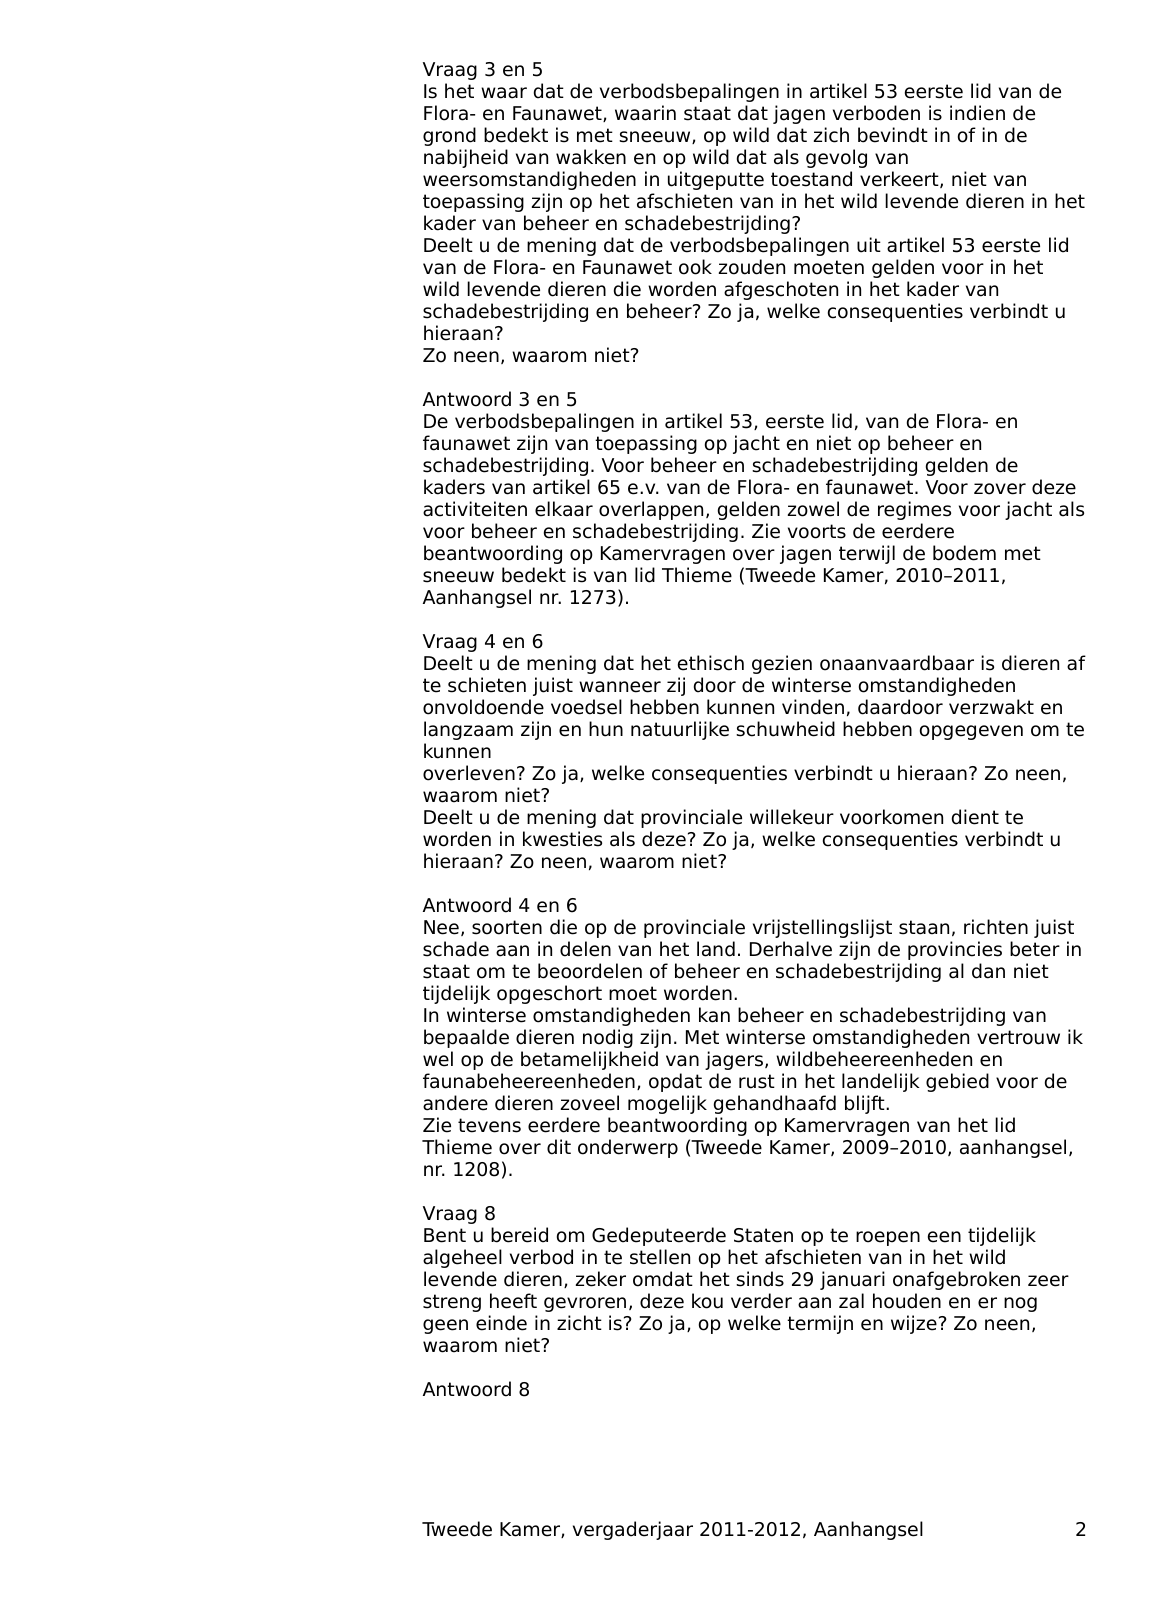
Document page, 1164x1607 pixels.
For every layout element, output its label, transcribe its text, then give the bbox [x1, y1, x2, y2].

text In winterse omstandigheden kan beheer en schadebestrijding van bepaalde dieren nodig zijn. Met winterse omstandigheden vertrouw ik wel op de betamelijkheid van jagers, wildbeheereenheden en faunabeheereenheden, opdat de rust in het landelijk gebied voor de andere dieren zoveel mogelijk gehandhaafd blijft. [422, 1005, 1087, 1115]
text Vraag 4 en 6 [422, 631, 1087, 653]
text overleven? Zo ja, welke consequenties verbindt u hieraan? Zo neen, waarom niet? [422, 763, 1087, 807]
text Zie tevens eerdere beantwoording op Kamervragen van het lid Thieme over dit onderwerp (Tweede Kamer, 2009–2010, aanhangsel, nr. 1208). [422, 1115, 1087, 1181]
text De verbodsbepalingen in artikel 53, eerste lid, van de Flora- en faunawet zijn van toepassing op jacht en niet op beheer en schadebestrijding. Voor beheer en schadebestrijding gelden de kaders van artikel 65 e.v. van de Flora- en faunawet. Voor zover deze activiteiten elkaar overlappen, gelden zowel de regimes voor jacht als voor beheer en schadebestrijding. Zie voorts de eerdere beantwoording op Kamervragen over jagen terwijl de bodem met sneeuw bedekt is van lid Thieme (Tweede Kamer, 2010–2011, Aanhangsel nr. 1273). [422, 411, 1087, 609]
text Zo neen, waarom niet? [422, 345, 1087, 367]
text Nee, soorten die op de provinciale vrijstellingslijst staan, richten juist schade aan in delen van het land. Derhalve zijn de provincies beter in staat om te beoordelen of beheer en schadebestrijding al dan niet tijdelijk opgeschort moet worden. [422, 917, 1087, 1005]
text Antwoord 3 en 5 [422, 389, 1087, 411]
text Deelt u de mening dat de verbodsbepalingen uit artikel 53 eerste lid van de Flora- en Faunawet ook zouden moeten gelden voor in het wild levende dieren die worden afgeschoten in het kader van schadebestrijding en beheer? Zo ja, welke consequenties verbindt u hieraan? [422, 235, 1087, 345]
text Vraag 3 en 5 [422, 59, 1087, 81]
text Deelt u de mening dat het ethisch gezien onaanvaardbaar is dieren af te schieten juist wanneer zij door de winterse omstandigheden onvoldoende voedsel hebben kunnen vinden, daardoor verzwakt en langzaam zijn en hun natuurlijke schuwheid hebben opgegeven om te kunnen [422, 653, 1087, 763]
text Vraag 8 [422, 1203, 1087, 1225]
text Deelt u de mening dat provinciale willekeur voorkomen dient te worden in kwesties als deze? Zo ja, welke consequenties verbindt u hieraan? Zo neen, waarom niet? [422, 807, 1087, 873]
text Antwoord 4 en 6 [422, 895, 1087, 917]
text Bent u bereid om Gedeputeerde Staten op te roepen een tijdelijk algeheel verbod in te stellen op het afschieten van in het wild levende dieren, zeker omdat het sinds 29 januari onafgebroken zeer streng heeft gevroren, deze kou verder aan zal houden en er nog geen einde in zicht is? Zo ja, op welke termijn en wijze? Zo neen, waarom niet? [422, 1225, 1087, 1357]
text Is het waar dat de verbodsbepalingen in artikel 53 eerste lid van de Flora- en Faunawet, waarin staat dat jagen verboden is indien de grond bedekt is met sneeuw, op wild dat zich bevindt in of in de nabijheid van wakken en op wild dat als gevolg van weersomstandigheden in uitgeputte toestand verkeert, niet van toepassing zijn op het afschieten van in het wild levende dieren in het kader van beheer en schadebestrijding? [422, 81, 1087, 235]
text Antwoord 8 [422, 1379, 1087, 1401]
